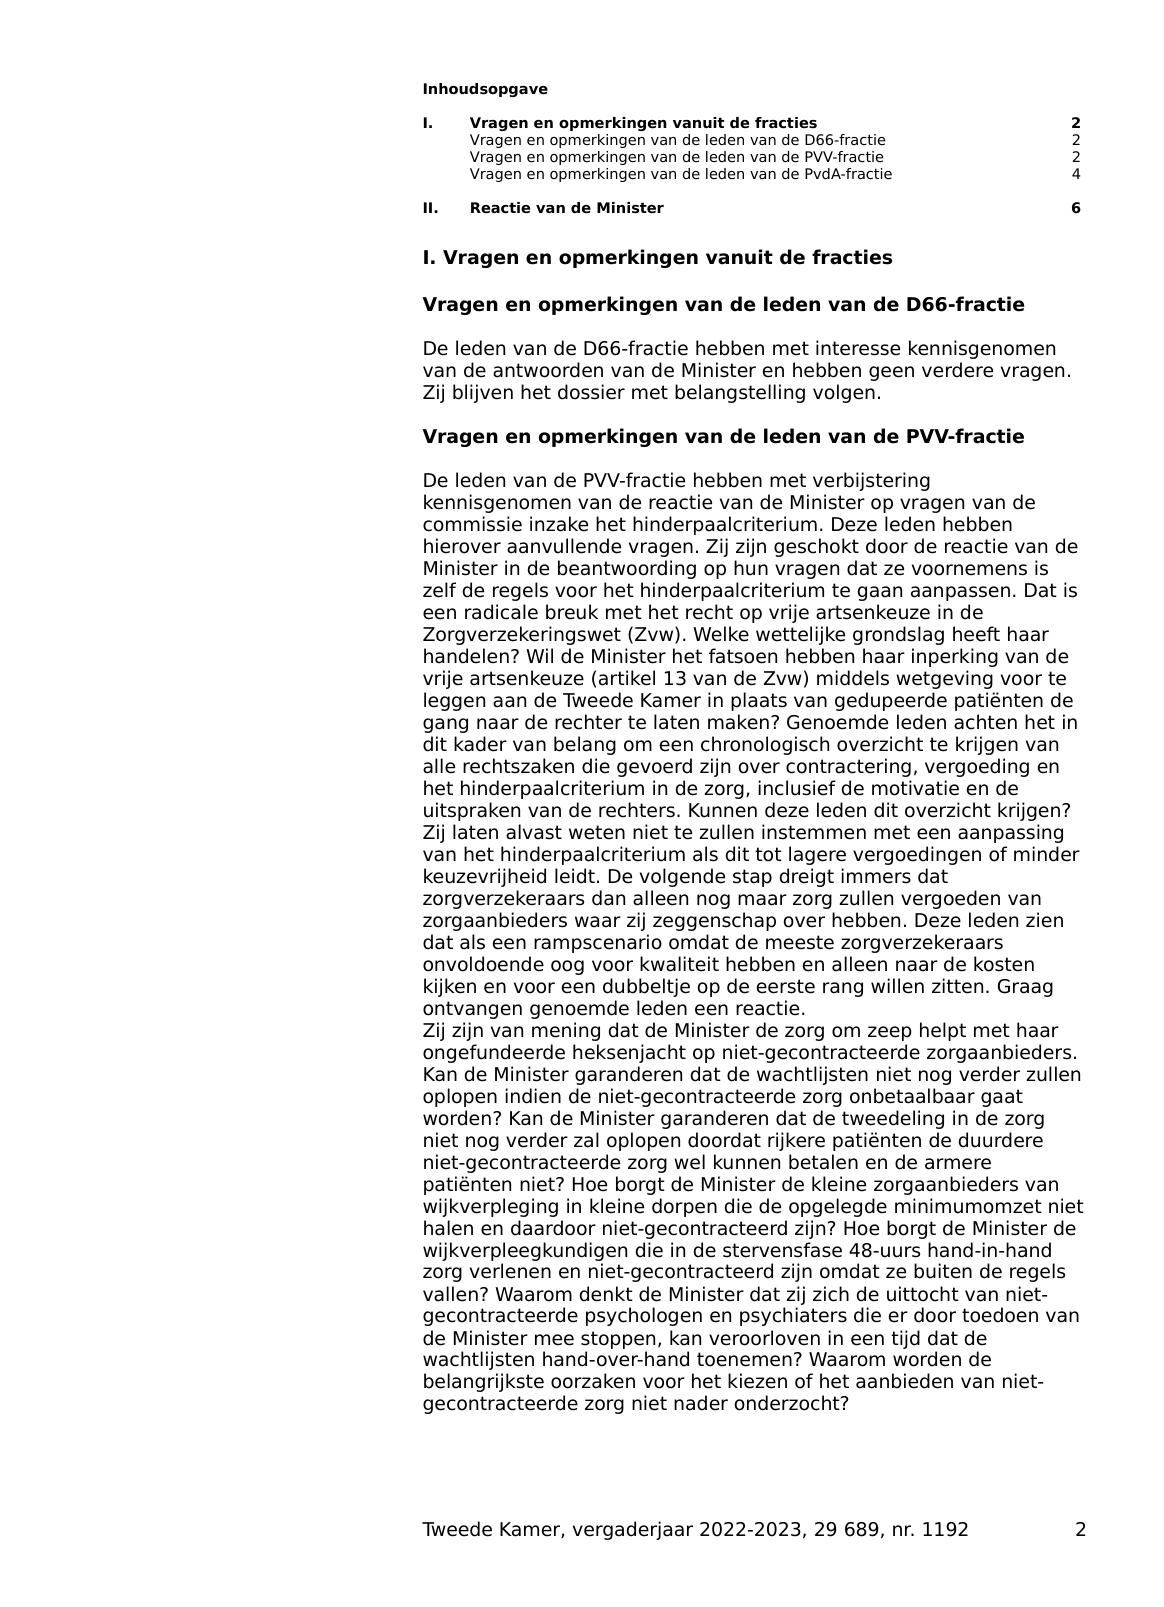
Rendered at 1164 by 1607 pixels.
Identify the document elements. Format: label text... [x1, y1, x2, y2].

table_cell [422, 166, 463, 183]
table_cell 2 [1028, 149, 1087, 166]
subtitle Vragen en opmerkingen van de leden van de D66-fractie [422, 294, 1087, 316]
subtitle Vragen en opmerkingen van de leden van de PVV-fractie [422, 426, 1087, 448]
table_cell 4 [1028, 166, 1087, 183]
table_cell 2 [1028, 132, 1087, 149]
table_cell [422, 98, 1087, 115]
table_cell [464, 183, 1027, 200]
table_cell [422, 183, 463, 200]
table_cell Vragen en opmerkingen van de leden van de PvdA-fractie [464, 166, 1027, 183]
text Zij zijn van mening dat de Minister de zorg om zeep helpt met haar ongefundeerde heksenjacht op niet-gecontracteerde zorgaanbieders. Kan de Minister garanderen dat de wachtlijsten niet nog verder zullen oplopen indien de niet-gecontracteerde zorg onbetaalbaar gaat worden? Kan de Minister garanderen dat de tweedeling in de zorg niet nog verder zal oplopen doordat rijkere patiënten de duurdere niet-gecontracteerde zorg wel kunnen betalen en de armere patiënten niet? Hoe borgt de Minister de kleine zorgaanbieders van wijkverpleging in kleine dorpen die de opgelegde minimumomzet niet halen en daardoor niet-gecontracteerd zijn? Hoe borgt de Minister de wijkverpleegkundigen die in de stervensfase 48-uurs hand-in-hand zorg verlenen en niet-gecontracteerd zijn omdat ze buiten de regels vallen? Waarom denkt de Minister dat zij zich de uittocht van niet-gecontracteerde psychologen en psychiaters die er door toedoen van de Minister mee stoppen, kan veroorloven in een tijd dat de wachtlijsten hand-over-hand toenemen? Waarom worden de belangrijkste oorzaken voor het kiezen of het aanbieden van niet-gecontracteerde zorg niet nader onderzocht? [422, 1020, 1087, 1415]
table_cell II. [422, 200, 463, 217]
table_cell [1028, 183, 1087, 200]
table_cell Vragen en opmerkingen van de leden van de D66-fractie [464, 132, 1027, 149]
subtitle I. Vragen en opmerkingen vanuit de fracties [422, 247, 1087, 269]
text De leden van de D66-fractie hebben met interesse kennisgenomen van de antwoorden van de Minister en hebben geen verdere vragen. Zij blijven het dossier met belangstelling volgen. [422, 338, 1087, 404]
table_cell [422, 132, 463, 149]
table_cell Reactie van de Minister [464, 200, 1027, 217]
table_cell [422, 149, 463, 166]
table_cell Vragen en opmerkingen vanuit de fracties [464, 115, 1027, 132]
table_header Inhoudsopgave [422, 81, 1087, 98]
text De leden van de PVV-fractie hebben met verbijstering kennisgenomen van de reactie van de Minister op vragen van de commissie inzake het hinderpaalcriterium. Deze leden hebben hierover aanvullende vragen. Zij zijn geschokt door de reactie van de Minister in de beantwoording op hun vragen dat ze voornemens is zelf de regels voor het hinderpaalcriterium te gaan aanpassen. Dat is een radicale breuk met het recht op vrije artsenkeuze in de Zorgverzekeringswet (Zvw). Welke wettelijke grondslag heeft haar handelen? Wil de Minister het fatsoen hebben haar inperking van de vrije artsenkeuze (artikel 13 van de Zvw) middels wetgeving voor te leggen aan de Tweede Kamer in plaats van gedupeerde patiënten de gang naar de rechter te laten maken? Genoemde leden achten het in dit kader van belang om een chronologisch overzicht te krijgen van alle rechtszaken die gevoerd zijn over contractering, vergoeding en het hinderpaalcriterium in de zorg, inclusief de motivatie en de uitspraken van de rechters. Kunnen deze leden dit overzicht krijgen? Zij laten alvast weten niet te zullen instemmen met een aanpassing van het hinderpaalcriterium als dit tot lagere vergoedingen of minder keuzevrijheid leidt. De volgende stap dreigt immers dat zorgverzekeraars dan alleen nog maar zorg zullen vergoeden van zorgaanbieders waar zij zeggenschap over hebben. Deze leden zien dat als een rampscenario omdat de meeste zorgverzekeraars onvoldoende oog voor kwaliteit hebben en alleen naar de kosten kijken en voor een dubbeltje op de eerste rang willen zitten. Graag ontvangen genoemde leden een reactie. [422, 470, 1087, 1020]
table_cell 2 [1028, 115, 1087, 132]
table_cell I. [422, 115, 463, 132]
table_cell 6 [1028, 200, 1087, 217]
table_cell Vragen en opmerkingen van de leden van de PVV-fractie [464, 149, 1027, 166]
